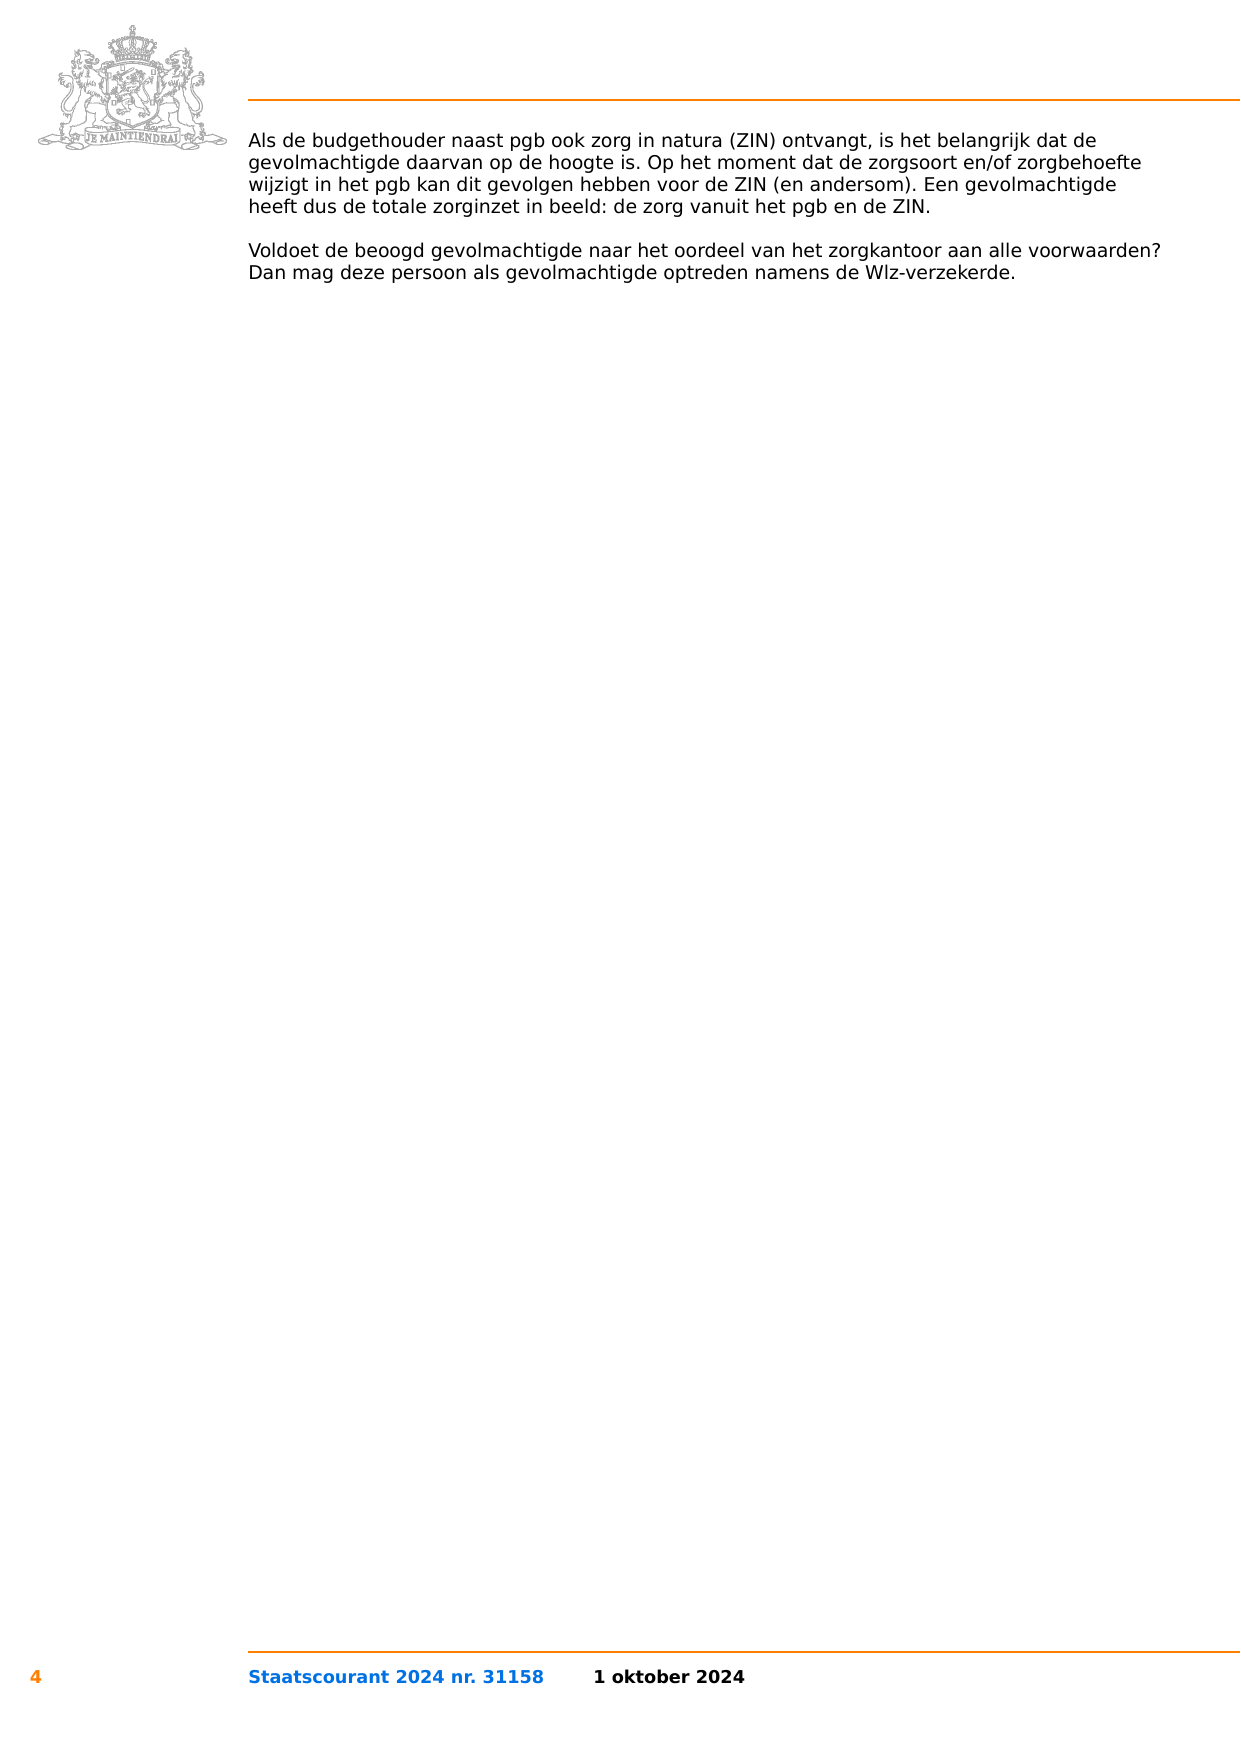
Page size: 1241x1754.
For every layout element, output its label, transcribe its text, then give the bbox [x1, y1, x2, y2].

picture [38, 25, 227, 150]
text Als de budgethouder naast pgb ook zorg in natura (ZIN) ontvangt, is het belangrijk dat de gevolmachtigde daarvan op de hoogte is. Op het moment dat de zorgsoort en/of zorgbehoefte wijzigt in het pgb kan dit gevolgen hebben voor de ZIN (en andersom). Een gevolmachtigde heeft dus de totale zorginzet in beeld: de zorg vanuit het pgb en de ZIN. [248, 130, 1163, 218]
text Voldoet de beoogd gevolmachtigde naar het oordeel van het zorgkantoor aan alle voorwaarden? Dan mag deze persoon als gevolmachtigde optreden namens de Wlz-verzekerde. [248, 240, 1163, 284]
